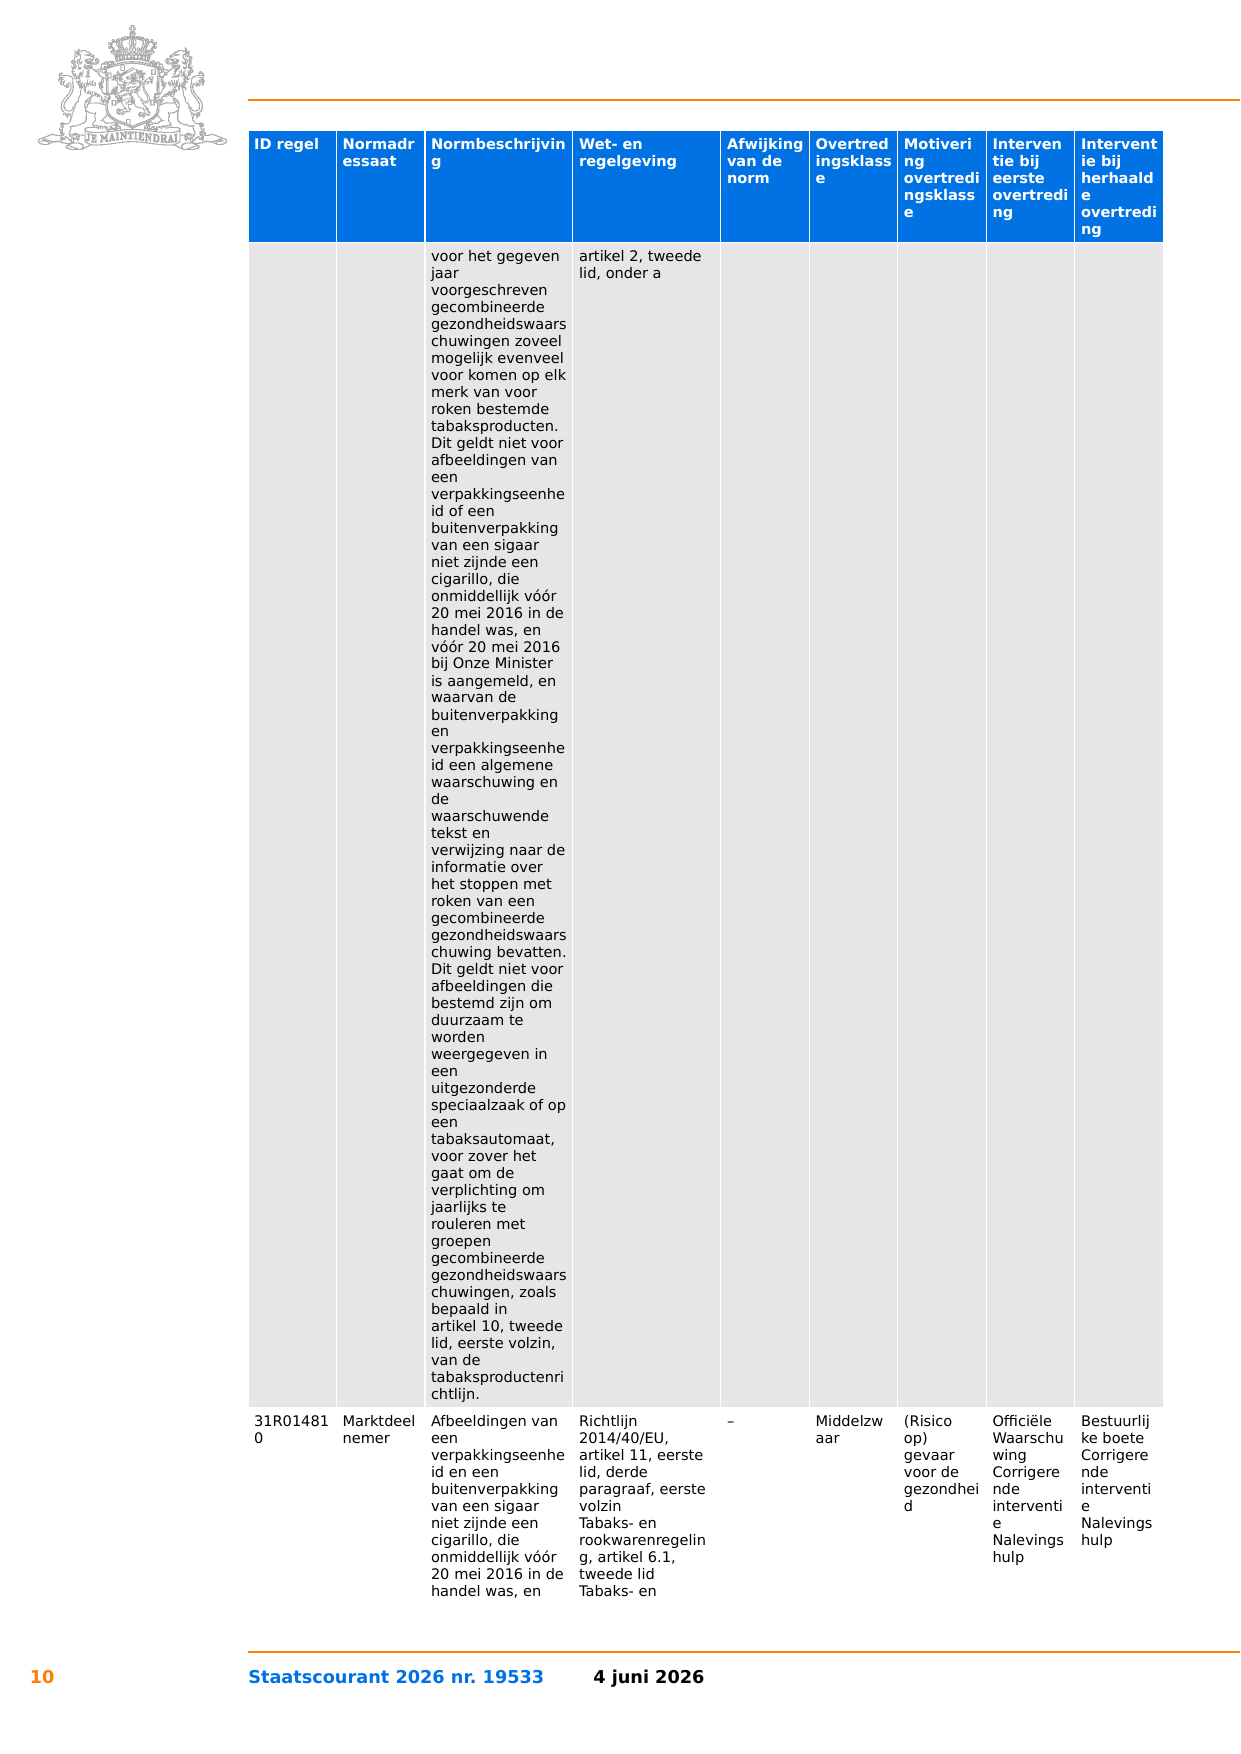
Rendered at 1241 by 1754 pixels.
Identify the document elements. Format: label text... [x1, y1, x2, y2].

table_cell (Risico op) gevaar voor de gezondheid [898, 1408, 986, 1604]
table_cell voor het gegeven jaar voorgeschreven gecombineerde gezondheidswaarschuwingen zoveel mogelijk evenveel voor komen op elk merk van voor roken bestemde tabaksproducten. Dit geldt niet voor afbeeldingen van een verpakkingseenheid of een buitenverpakking van een sigaar niet zijnde een cigarillo, die onmiddellijk vóór 20 mei 2016 in de handel was, en vóór 20 mei 2016 bij Onze Minister is aangemeld, en waarvan de buitenverpakking en verpakkingseenheid een algemene waarschuwing en de waarschuwende tekst en verwijzing naar de informatie over het stoppen met roken van een gecombineerde gezondheidswaarschuwing bevatten. Dit geldt niet voor afbeeldingen die bestemd zijn om duurzaam te worden weergegeven in een uitgezonderde speciaalzaak of op een tabaksautomaat, voor zover het gaat om de verplichting om jaarlijks te rouleren met groepen gecombineerde gezondheidswaarschuwingen, zoals bepaald in artikel 10, tweede lid, eerste volzin, van de tabaksproductenrichtlijn. [426, 243, 572, 1407]
table_cell Bestuurlijke boete Corrigerende interventie Nalevingshulp [1075, 1408, 1163, 1604]
table_cell Middelzwaar [810, 1408, 897, 1604]
table_header ID regel [249, 131, 336, 242]
table_cell [721, 243, 809, 1407]
table_cell [337, 243, 424, 1407]
table_header Interventie bij eerste overtreding [987, 131, 1074, 242]
table_cell [987, 243, 1074, 1407]
picture [38, 25, 227, 150]
table_cell artikel 2, tweede lid, onder a [573, 243, 720, 1407]
table_header Normadressaat [337, 131, 424, 242]
table_header Afwijking van de norm [721, 131, 809, 242]
table_cell Officiële Waarschuwing Corrigerende interventie Nalevingshulp [987, 1408, 1074, 1604]
table_cell Marktdeelnemer [337, 1408, 424, 1604]
table_header Overtredingsklasse [810, 131, 897, 242]
table_cell 31R014810 [249, 1408, 336, 1604]
table_cell – [721, 1408, 809, 1604]
table_cell [1075, 243, 1163, 1407]
table_header Interventie bij herhaalde overtreding [1075, 131, 1163, 242]
table_header Wet- en regelgeving [573, 131, 720, 242]
table_header Motivering overtredingsklasse [898, 131, 986, 242]
table_cell Afbeeldingen van een verpakkingseenheid en een buitenverpakking van een sigaar niet zijnde een cigarillo, die onmiddellijk vóór 20 mei 2016 in de handel was, en [426, 1408, 572, 1604]
table_cell [249, 243, 336, 1407]
table_cell Richtlijn 2014/40/EU, artikel 11, eerste lid, derde paragraaf, eerste volzin Tabaks- en rookwarenregeling, artikel 6.1, tweede lid Tabaks- en [573, 1408, 720, 1604]
table_header Normbeschrijving [426, 131, 572, 242]
table_cell [810, 243, 897, 1407]
table_cell [898, 243, 986, 1407]
